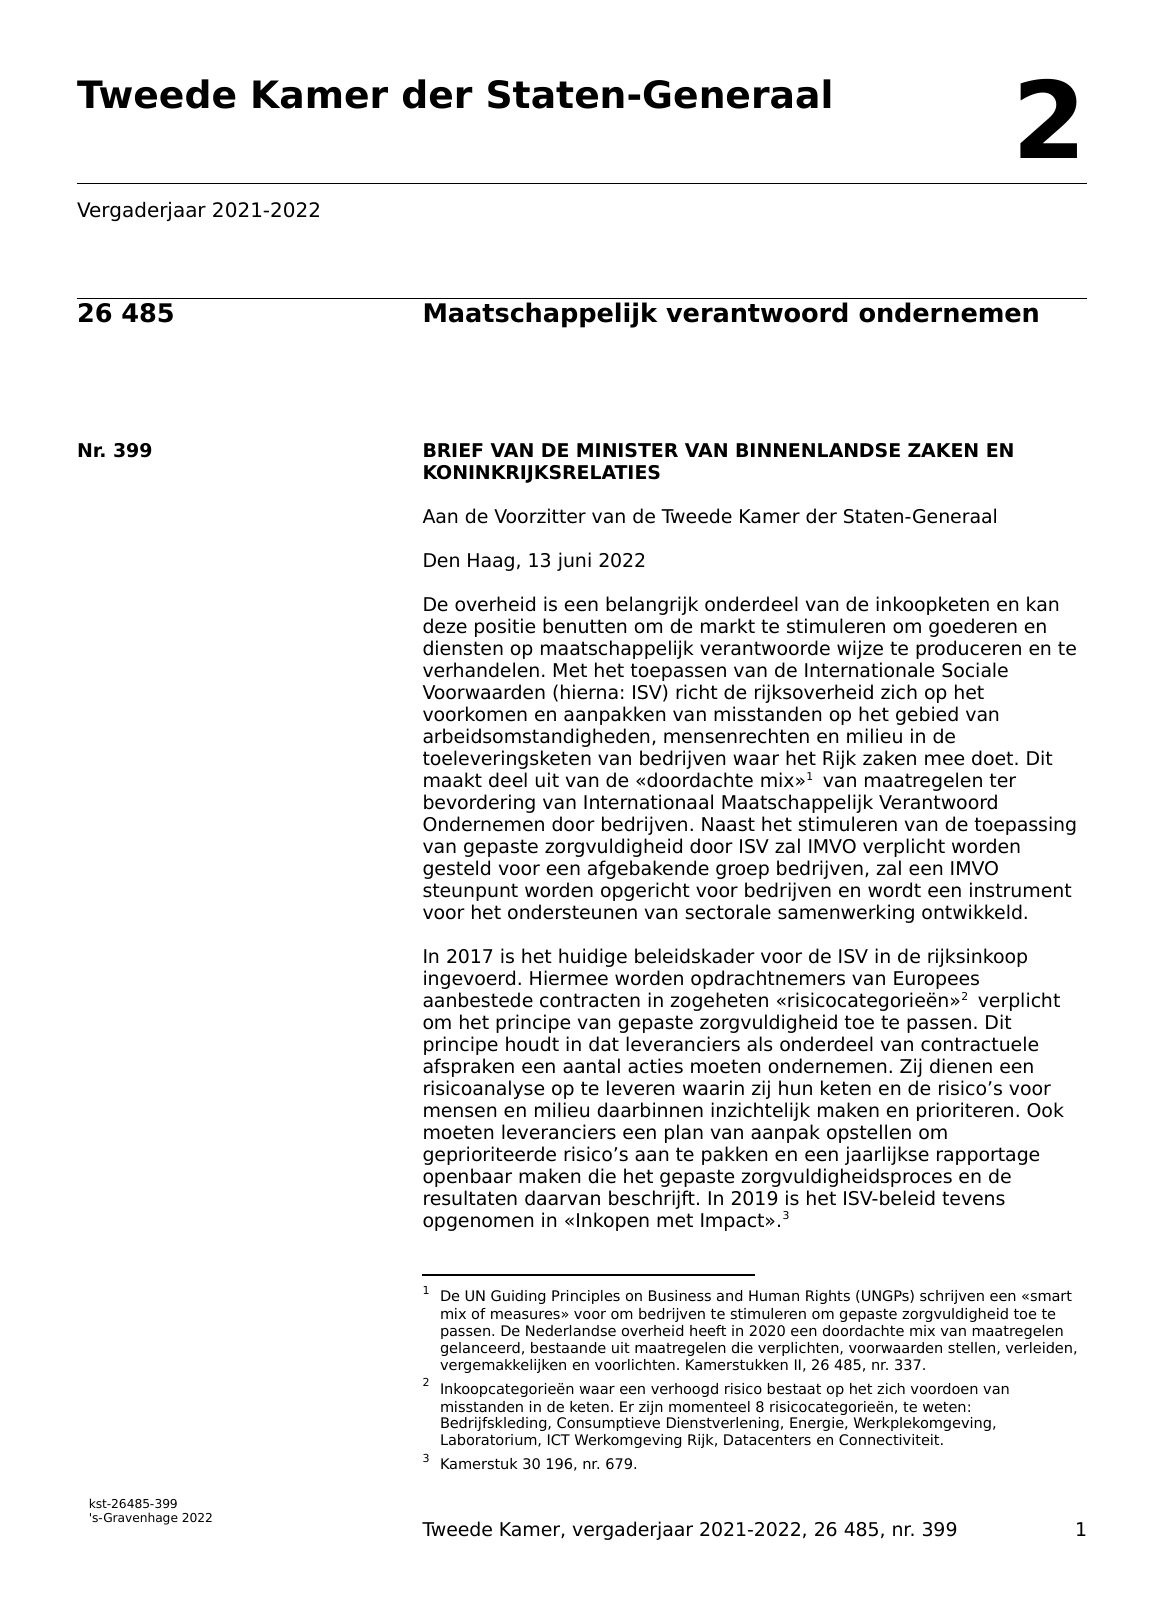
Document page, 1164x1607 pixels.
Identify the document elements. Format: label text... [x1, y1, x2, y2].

table_header 2 [886, 59, 1087, 183]
text Inkoopcategorieën waar een verhoogd risico bestaat op het zich voordoen van misstanden in de keten. Er zijn momenteel 8 risicocategorieën, te weten: Bedrijfskleding, Consumptieve Dienstverlening, Energie, Werkplekomgeving, Laboratorium, ICT Werkomgeving Rijk, Datacenters en Connectiviteit. [422, 1377, 1087, 1449]
text In 2017 is het huidige beleidskader voor de ISV in de rijksinkoop ingevoerd. Hiermee worden opdrachtnemers van Europees aanbestede contracten in zogeheten «risicocategorieën» verplicht om het principe van gepaste zorgvuldigheid toe te passen. Dit principe houdt in dat leveranciers als onderdeel van contractuele afspraken een aantal acties moeten ondernemen. Zij dienen een risicoanalyse op te leveren waarin zij hun keten en de risico’s voor mensen en milieu daarbinnen inzichtelijk maken en prioriteren. Ook moeten leveranciers een plan van aanpak opstellen om geprioriteerde risico’s aan te pakken en een jaarlijkse rapportage openbaar maken die het gepaste zorgvuldigheidsproces en de resultaten daarvan beschrijft. In 2019 is het ISV-beleid tevens opgenomen in «Inkopen met Impact». [422, 946, 1087, 1232]
text Aan de Voorzitter van de Tweede Kamer der Staten-Generaal [422, 506, 1087, 528]
text De UN Guiding Principles on Business and Human Rights (UNGPs) schrijven een «smart mix of measures» voor om bedrijven te stimuleren om gepaste zorgvuldigheid toe te passen. De Nederlandse overheid heeft in 2020 een doordachte mix van maatregelen gelanceerd, bestaande uit maatregelen die verplichten, voorwaarden stellen, verleiden, vergemakkelijken en voorlichten. Kamerstukken II, 26 485, nr. 337. [422, 1284, 1087, 1374]
subtitle 26 485 Maatschappelijk verantwoord ondernemen [77, 299, 1087, 329]
text 's-Gravenhage 2022 [88, 1511, 323, 1525]
text Kamerstuk 30 196, nr. 679. [422, 1452, 1087, 1474]
text De overheid is een belangrijk onderdeel van de inkoopketen en kan deze positie benutten om de markt te stimuleren om goederen en diensten op maatschappelijk verantwoorde wijze te produceren en te verhandelen. Met het toepassen van de Internationale Sociale Voorwaarden (hierna: ISV) richt de rijksoverheid zich op het voorkomen en aanpakken van misstanden op het gebied van arbeidsomstandigheden, mensenrechten en milieu in de toeleveringsketen van bedrijven waar het Rijk zaken mee doet. Dit maakt deel uit van de «doordachte mix» van maatregelen ter bevordering van Internationaal Maatschappelijk Verantwoord Ondernemen door bedrijven. Naast het stimuleren van de toepassing van gepaste zorgvuldigheid door ISV zal IMVO verplicht worden gesteld voor een afgebakende groep bedrijven, zal een IMVO steunpunt worden opgericht voor bedrijven en wordt een instrument voor het ondersteunen van sectorale samenwerking ontwikkeld. [422, 594, 1087, 924]
table_cell Vergaderjaar 2021-2022 [77, 184, 1087, 298]
text kst-26485-399 [88, 1497, 323, 1511]
text Den Haag, 13 juni 2022 [422, 550, 1087, 572]
subtitle Nr. 399 BRIEF VAN DE MINISTER VAN BINNENLANDSE ZAKEN EN KONINKRIJKSRELATIES [77, 440, 1087, 484]
table_header Tweede Kamer der Staten-Generaal [77, 59, 886, 183]
